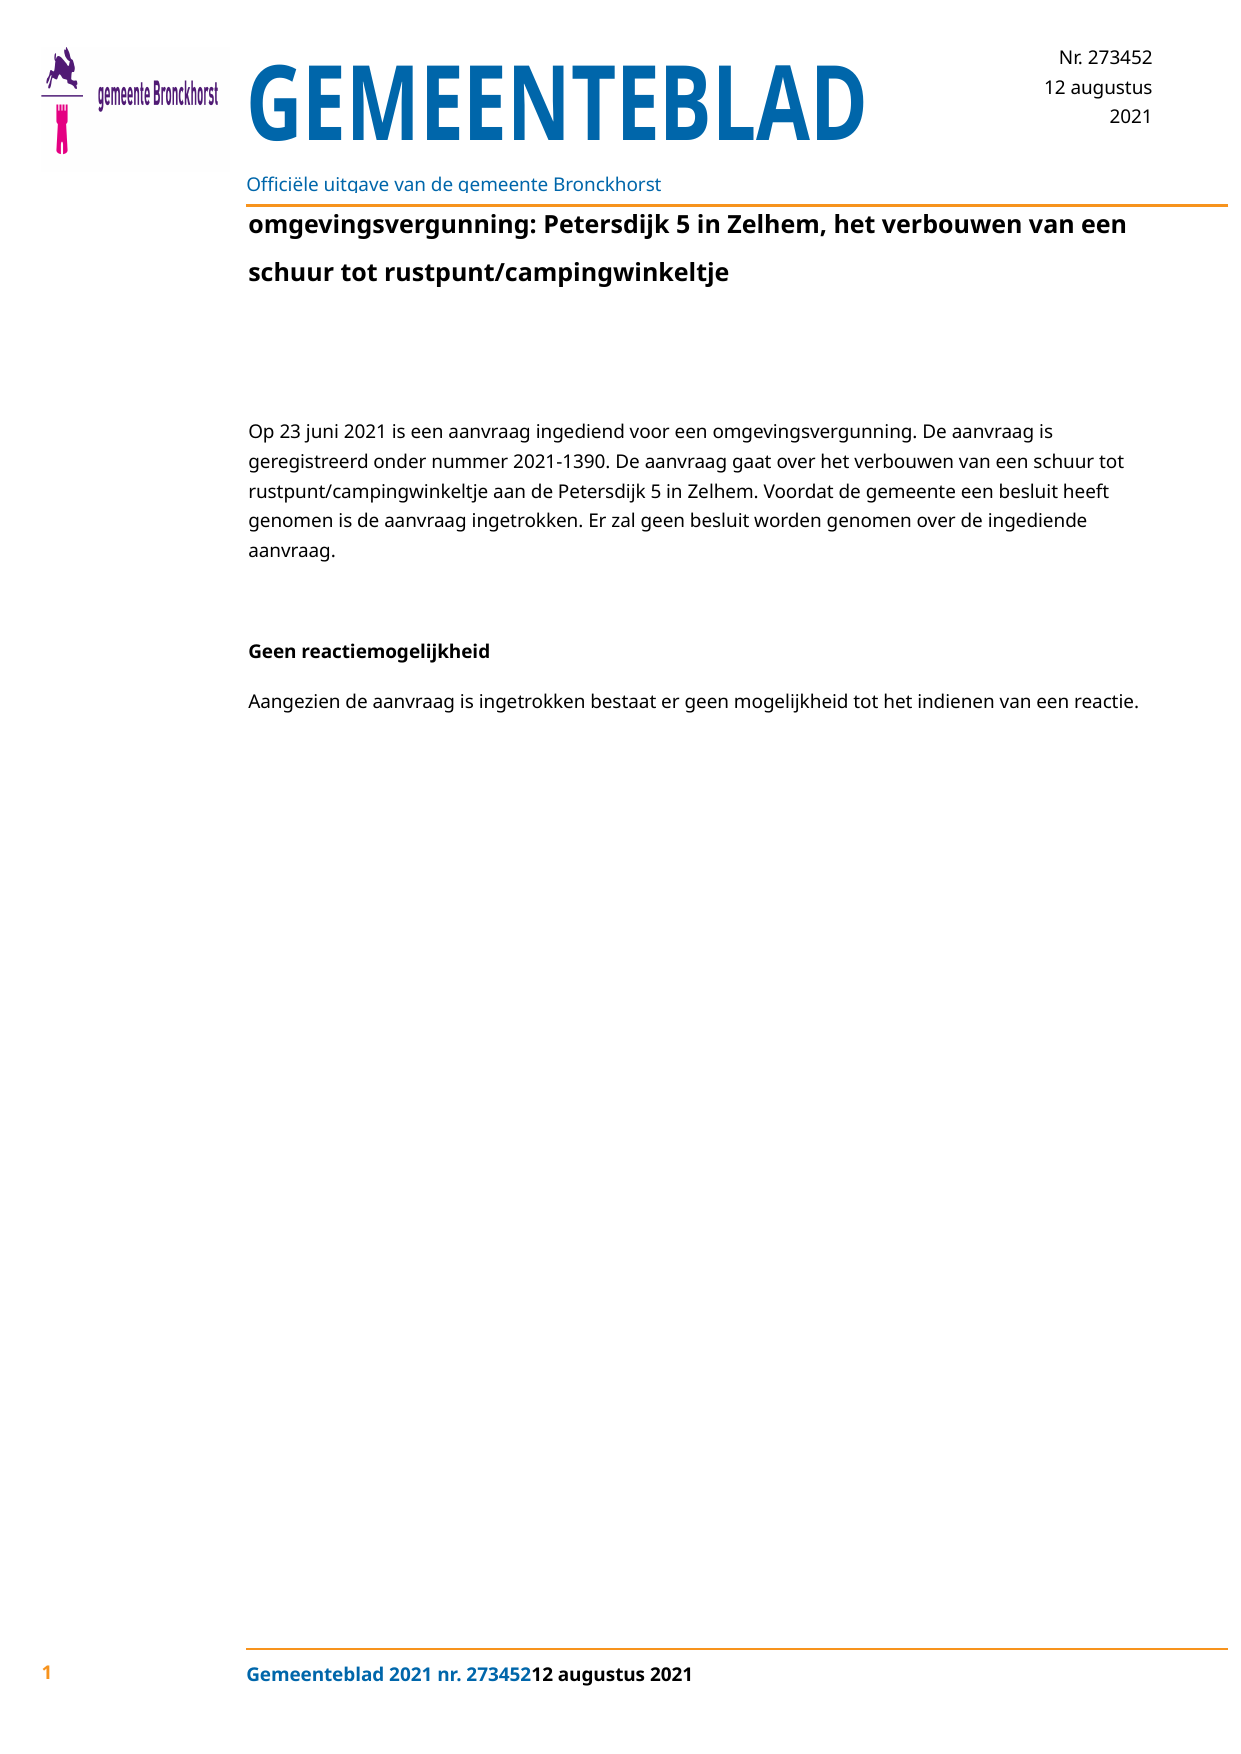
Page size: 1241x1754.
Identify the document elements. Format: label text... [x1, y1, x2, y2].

text Geen reactiemogelijkheid [248, 638, 1152, 664]
text Aangezien de aanvraag is ingetrokken bestaat er geen mogelijkheid tot het indienen van een reactie. [248, 688, 1152, 714]
picture [41, 47, 231, 172]
text omgevingsvergunning: Petersdijk 5 in Zelhem, het verbouwen van een schuur tot rustpunt/campingwinkeltje [248, 207, 1152, 288]
text Op 23 juni 2021 is een aanvraag ingediend voor een omgevingsvergunning. De aanvraag is geregistreerd onder nummer 2021-1390. De aanvraag gaat over het verbouwen van een schuur tot rustpunt/campingwinkeltje aan de Petersdijk 5 in Zelhem. Voordat de gemeente een besluit heeft genomen is de aanvraag ingetrokken. Er zal geen besluit worden genomen over de ingediende aanvraag. [248, 419, 1152, 563]
